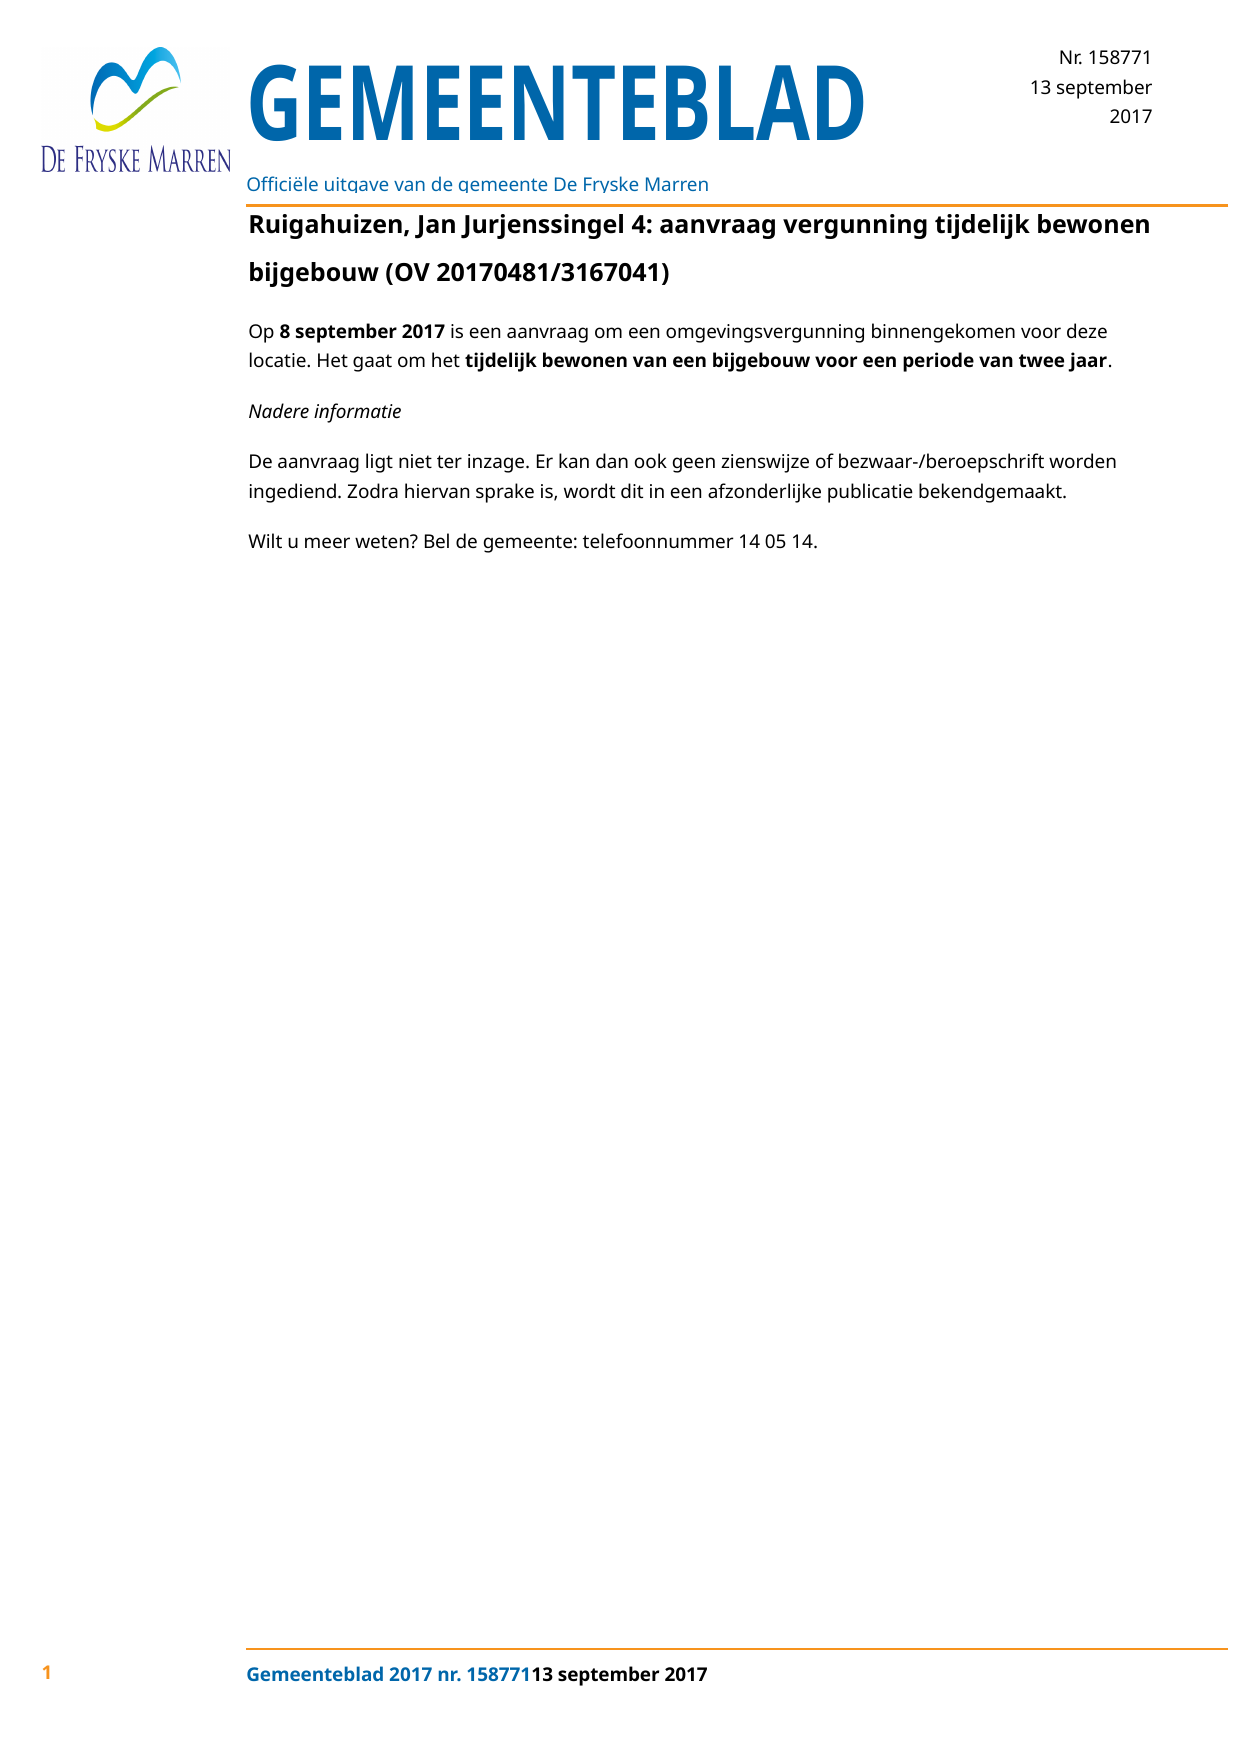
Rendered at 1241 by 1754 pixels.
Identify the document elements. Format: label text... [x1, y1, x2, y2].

text Ruigahuizen, Jan Jurjenssingel 4: aanvraag vergunning tijdelijk bewonen bijgebouw (OV 20170481/3167041) [248, 207, 1152, 288]
picture [41, 47, 231, 172]
text Nadere informatie [248, 398, 1152, 424]
text Op 8 september 2017 is een aanvraag om een omgevingsvergunning binnengekomen voor deze locatie. Het gaat om het tijdelijk bewonen van een bijgebouw voor een periode van twee jaar. [248, 318, 1152, 373]
text De aanvraag ligt niet ter inzage. Er kan dan ook geen zienswijze of bezwaar-/beroepschrift worden ingediend. Zodra hiervan sprake is, wordt dit in een afzonderlijke publicatie bekendgemaakt. [248, 448, 1152, 504]
text Wilt u meer weten? Bel de gemeente: telefoonnummer 14 05 14. [248, 528, 1152, 554]
